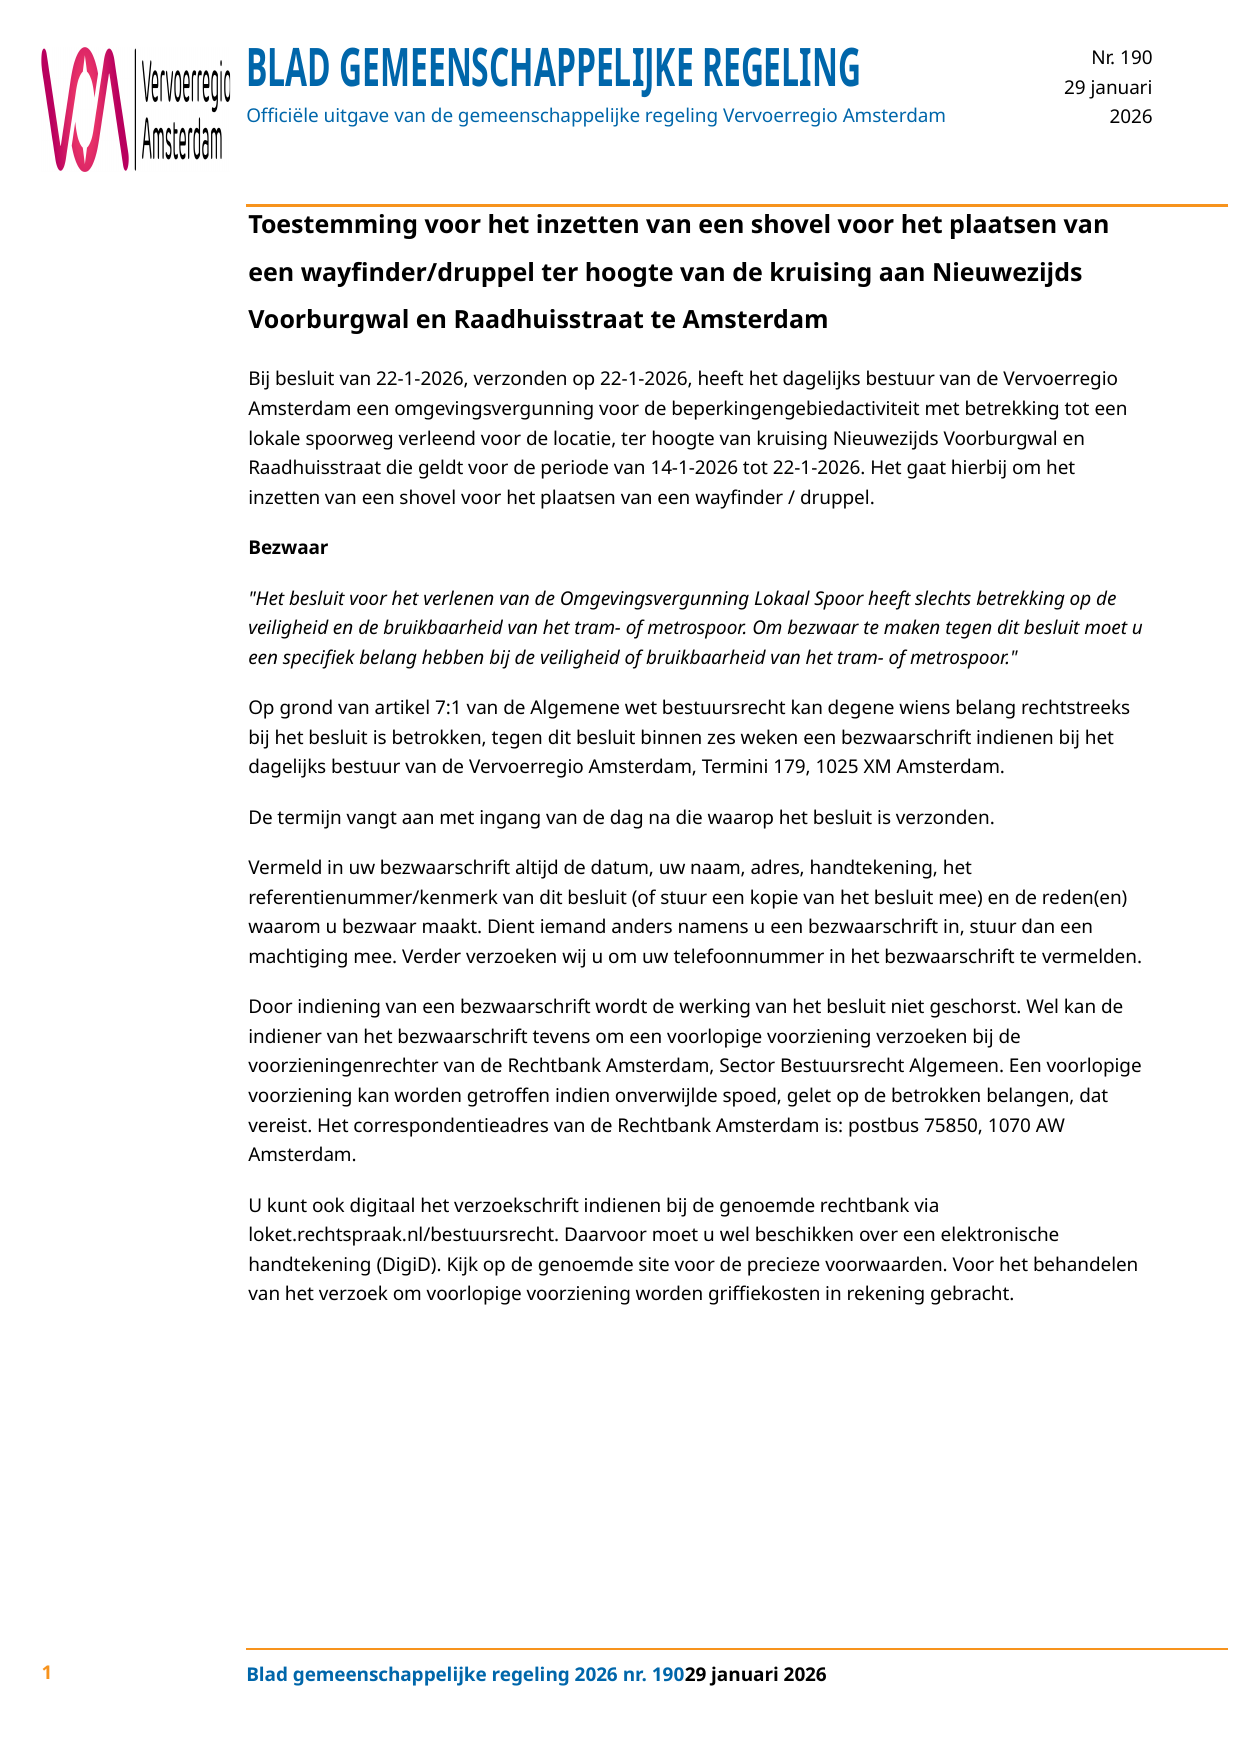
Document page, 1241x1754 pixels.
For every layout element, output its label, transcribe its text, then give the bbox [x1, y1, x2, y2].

text De termijn vangt aan met ingang van de dag na die waarop het besluit is verzonden. [248, 804, 1152, 829]
text "Het besluit voor het verlenen van de Omgevingsvergunning Lokaal Spoor heeft slechts betrekking op de veiligheid en de bruikbaarheid van het tram- of metrospoor. Om bezwaar te maken tegen dit besluit moet u een specifiek belang hebben bij de veiligheid of bruikbaarheid van het tram- of metrospoor." [248, 585, 1152, 669]
text Vermeld in uw bezwaarschrift altijd de datum, uw naam, adres, handtekening, het referentienummer/kenmerk van dit besluit (of stuur een kopie van het besluit mee) en de reden(en) waarom u bezwaar maakt. Dient iemand anders namens u een bezwaarschrift in, stuur dan een machtiging mee. Verder verzoeken wij u om uw telefoonnummer in het bezwaarschrift te vermelden. [248, 854, 1152, 969]
text Bij besluit van 22-1-2026, verzonden op 22-1-2026, heeft het dagelijks bestuur van de Vervoerregio Amsterdam een omgevingsvergunning voor de beperkingengebiedactiviteit met betrekking tot een lokale spoorweg verleend voor de locatie, ter hoogte van kruising Nieuwezijds Voorburgwal en Raadhuisstraat die geldt voor de periode van 14-1-2026 tot 22-1-2026. Het gaat hierbij om het inzetten van een shovel voor het plaatsen van een wayfinder / druppel. [248, 366, 1152, 509]
text Door indiening van een bezwaarschrift wordt de werking van het besluit niet geschorst. Wel kan de indiener van het bezwaarschrift tevens om een voorlopige voorziening verzoeken bij de voorzieningenrechter van de Rechtbank Amsterdam, Sector Bestuursrecht Algemeen. Een voorlopige voorziening kan worden getroffen indien onverwijlde spoed, gelet op de betrokken belangen, dat vereist. Het correspondentieadres van de Rechtbank Amsterdam is: postbus 75850, 1070 AW Amsterdam. [248, 993, 1152, 1167]
text Op grond van artikel 7:1 van de Algemene wet bestuursrecht kan degene wiens belang rechtstreeks bij het besluit is betrokken, tegen dit besluit binnen zes weken een bezwaarschrift indienen bij het dagelijks bestuur van de Vervoerregio Amsterdam, Termini 179, 1025 XM Amsterdam. [248, 694, 1152, 779]
text U kunt ook digitaal het verzoekschrift indienen bij de genoemde rechtbank via loket.rechtspraak.nl/bestuursrecht. Daarvoor moet u wel beschikken over een elektronische handtekening (DigiD). Kijk op de genoemde site voor de precieze voorwaarden. Voor het behandelen van het verzoek om voorlopige voorziening worden griffiekosten in rekening gebracht. [248, 1192, 1152, 1306]
picture [41, 47, 231, 172]
text Bezwaar [248, 534, 1152, 560]
text Toestemming voor het inzetten van een shovel voor het plaatsen van een wayfinder/druppel ter hoogte van de kruising aan Nieuwezijds Voorburgwal en Raadhuisstraat te Amsterdam [248, 207, 1152, 336]
